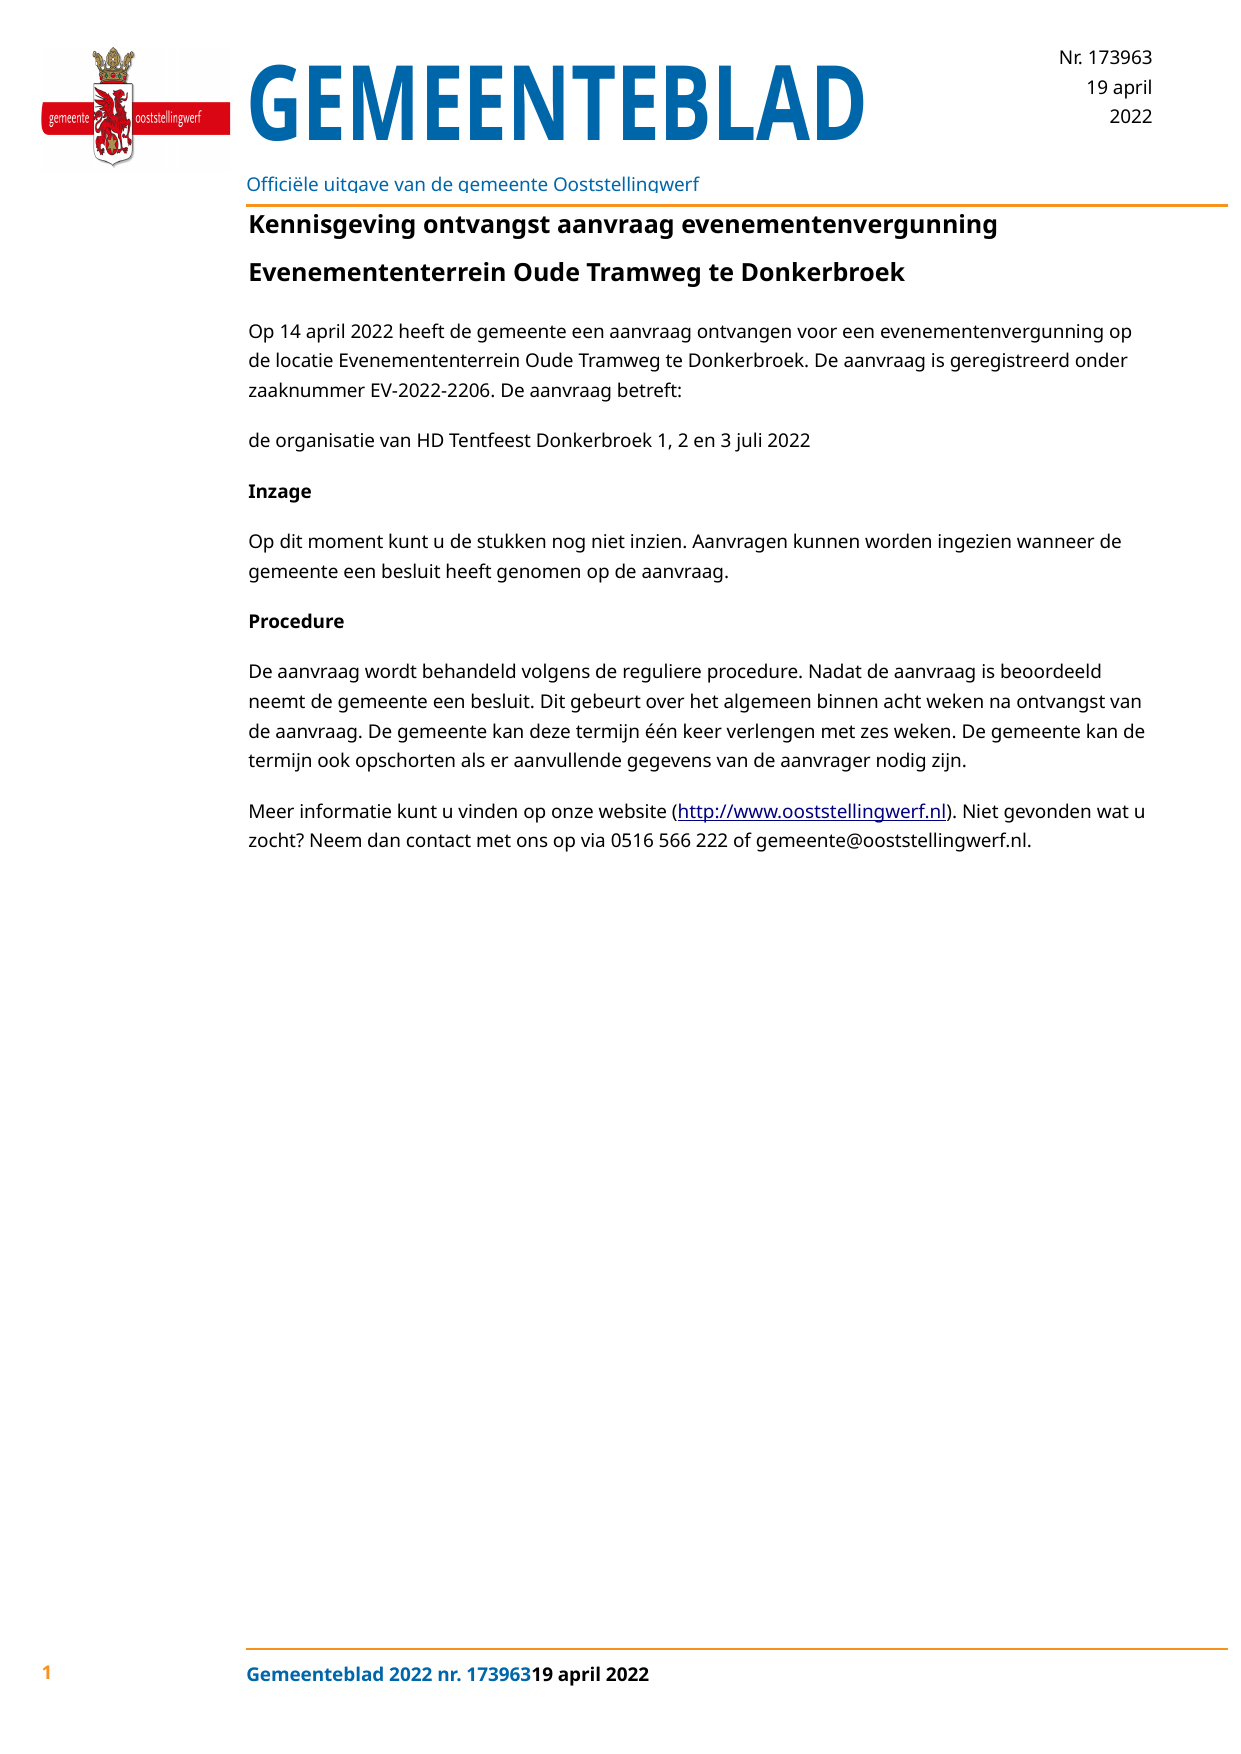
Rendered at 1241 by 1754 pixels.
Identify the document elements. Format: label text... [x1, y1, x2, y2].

text Procedure [248, 608, 1152, 634]
text Inzage [248, 478, 1152, 504]
text Meer informatie kunt u vinden op onze website (http://www.ooststellingwerf.nl). Niet gevonden wat u zocht? Neem dan contact met ons op via 0516 566 222 of gemeente@ooststellingwerf.nl. [248, 798, 1152, 853]
text de organisatie van HD Tentfeest Donkerbroek 1, 2 en 3 juli 2022 [248, 427, 1152, 453]
picture [41, 47, 231, 172]
text Op 14 april 2022 heeft de gemeente een aanvraag ontvangen voor een evenementenvergunning op de locatie Evenemententerrein Oude Tramweg te Donkerbroek. De aanvraag is geregistreerd onder zaaknummer EV-2022-2206. De aanvraag betreft: [248, 318, 1152, 403]
text Op dit moment kunt u de stukken nog niet inzien. Aanvragen kunnen worden ingezien wanneer de gemeente een besluit heeft genomen op de aanvraag. [248, 528, 1152, 584]
text De aanvraag wordt behandeld volgens de reguliere procedure. Nadat de aanvraag is beoordeeld neemt de gemeente een besluit. Dit gebeurt over het algemeen binnen acht weken na ontvangst van de aanvraag. De gemeente kan deze termijn één keer verlengen met zes weken. De gemeente kan de termijn ook opschorten als er aanvullende gegevens van de aanvrager nodig zijn. [248, 659, 1152, 773]
text Kennisgeving ontvangst aanvraag evenementenvergunning Evenemententerrein Oude Tramweg te Donkerbroek [248, 207, 1152, 288]
